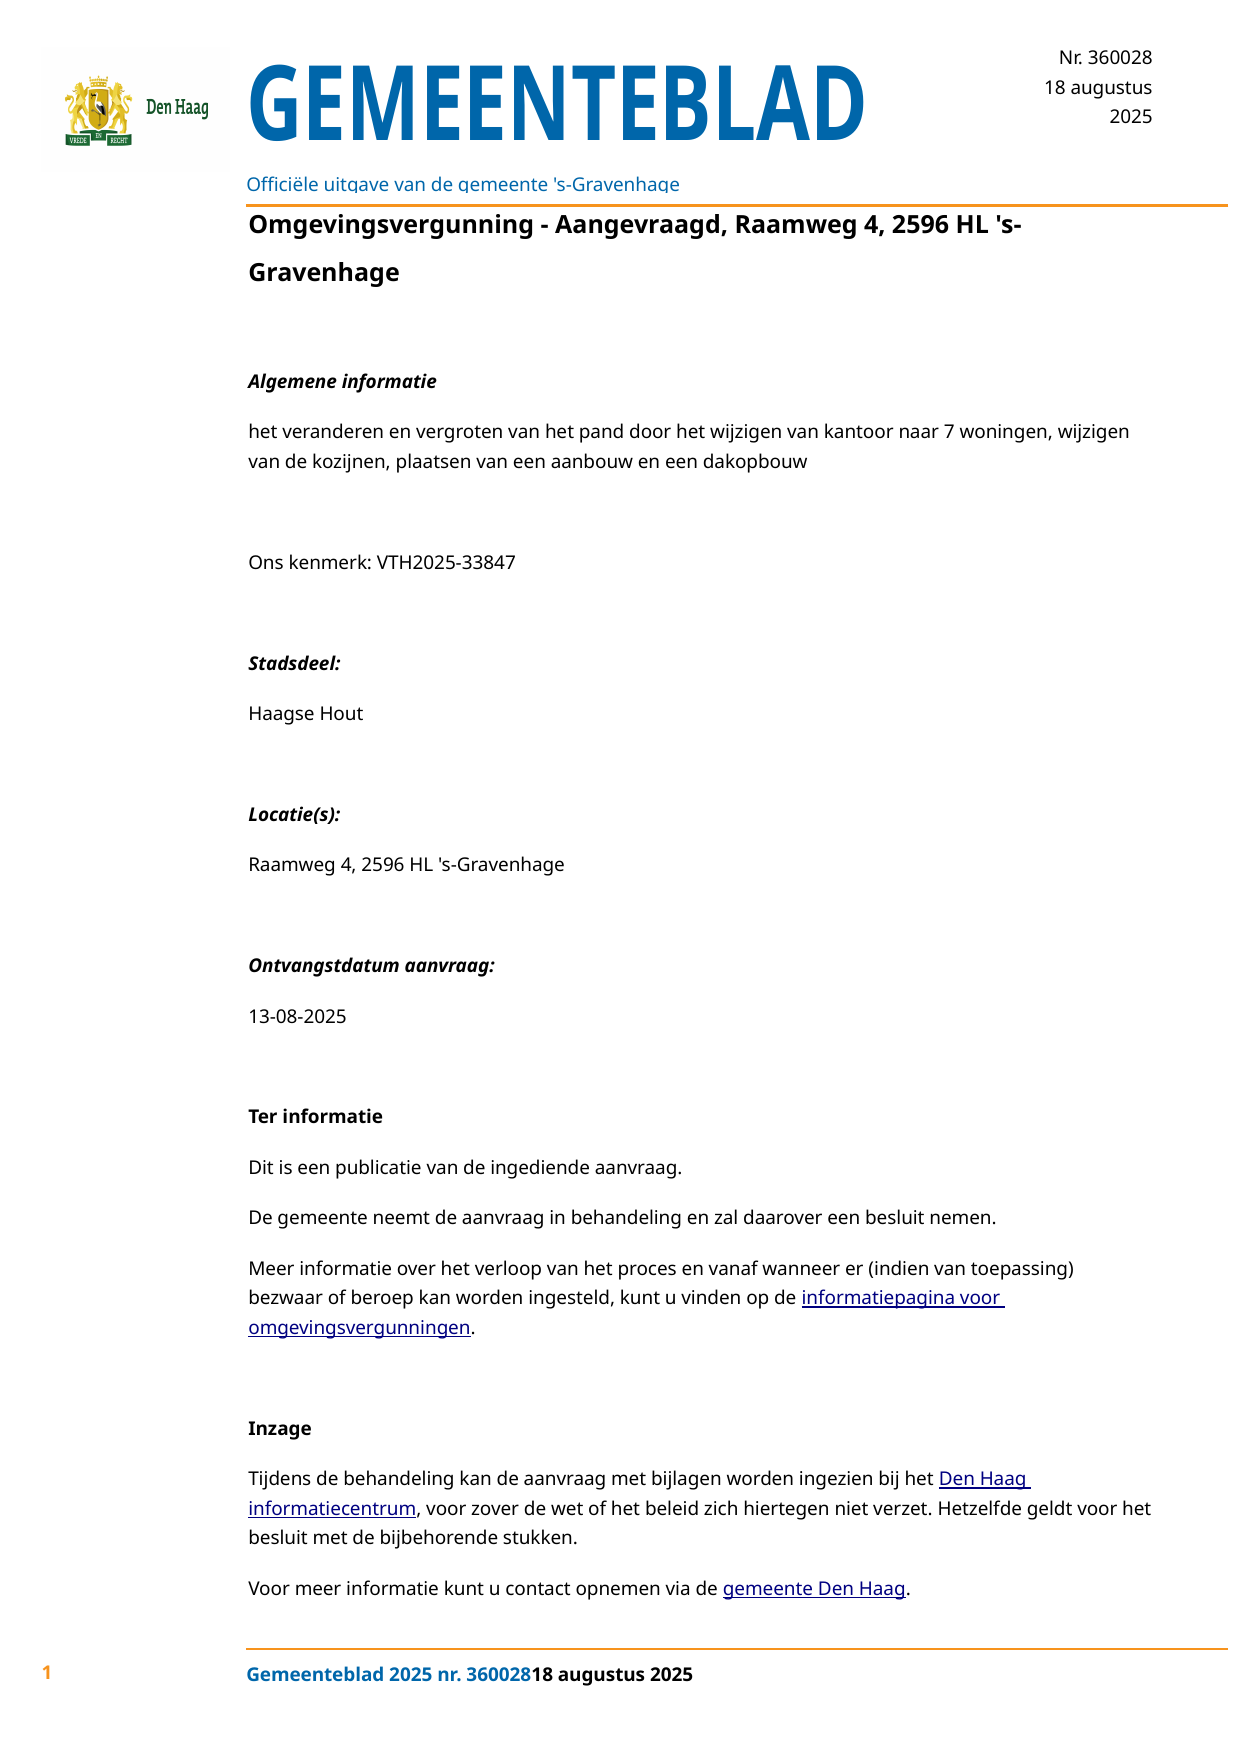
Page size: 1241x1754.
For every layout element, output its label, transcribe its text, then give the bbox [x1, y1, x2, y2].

text Meer informatie over het verloop van het proces en vanaf wanneer er (indien van toepassing) bezwaar of beroep kan worden ingesteld, kunt u vinden op de informatiepagina voor omgevingsvergunningen. [248, 1255, 1152, 1340]
text Haagse Hout [248, 700, 1152, 726]
text Ter informatie [248, 1104, 1152, 1129]
text De gemeente neemt de aanvraag in behandeling en zal daarover een besluit nemen. [248, 1204, 1152, 1230]
text Stadsdeel: [248, 650, 1152, 676]
text het veranderen en vergroten van het pand door het wijzigen van kantoor naar 7 woningen, wijzigen van de kozijnen, plaatsen van een aanbouw en een dakopbouw [248, 419, 1152, 474]
text Inzage [248, 1415, 1152, 1441]
text Ons kenmerk: VTH2025-33847 [248, 549, 1152, 575]
text 13-08-2025 [248, 1003, 1152, 1029]
text Dit is een publicatie van de ingediende aanvraag. [248, 1154, 1152, 1180]
text Raamweg 4, 2596 HL 's-Gravenhage [248, 852, 1152, 877]
text Locatie(s): [248, 801, 1152, 827]
text Tijdens de behandeling kan de aanvraag met bijlagen worden ingezien bij het Den Haag informatiecentrum, voor zover de wet of het beleid zich hiertegen niet verzet. Hetzelfde geldt voor het besluit met de bijbehorende stukken. [248, 1465, 1152, 1550]
picture [41, 47, 231, 172]
text Omgevingsvergunning - Aangevraagd, Raamweg 4, 2596 HL 's-Gravenhage [248, 207, 1152, 288]
text Ontvangstdatum aanvraag: [248, 952, 1152, 978]
text Algemene informatie [248, 368, 1152, 394]
text Voor meer informatie kunt u contact opnemen via de gemeente Den Haag. [248, 1575, 1152, 1601]
